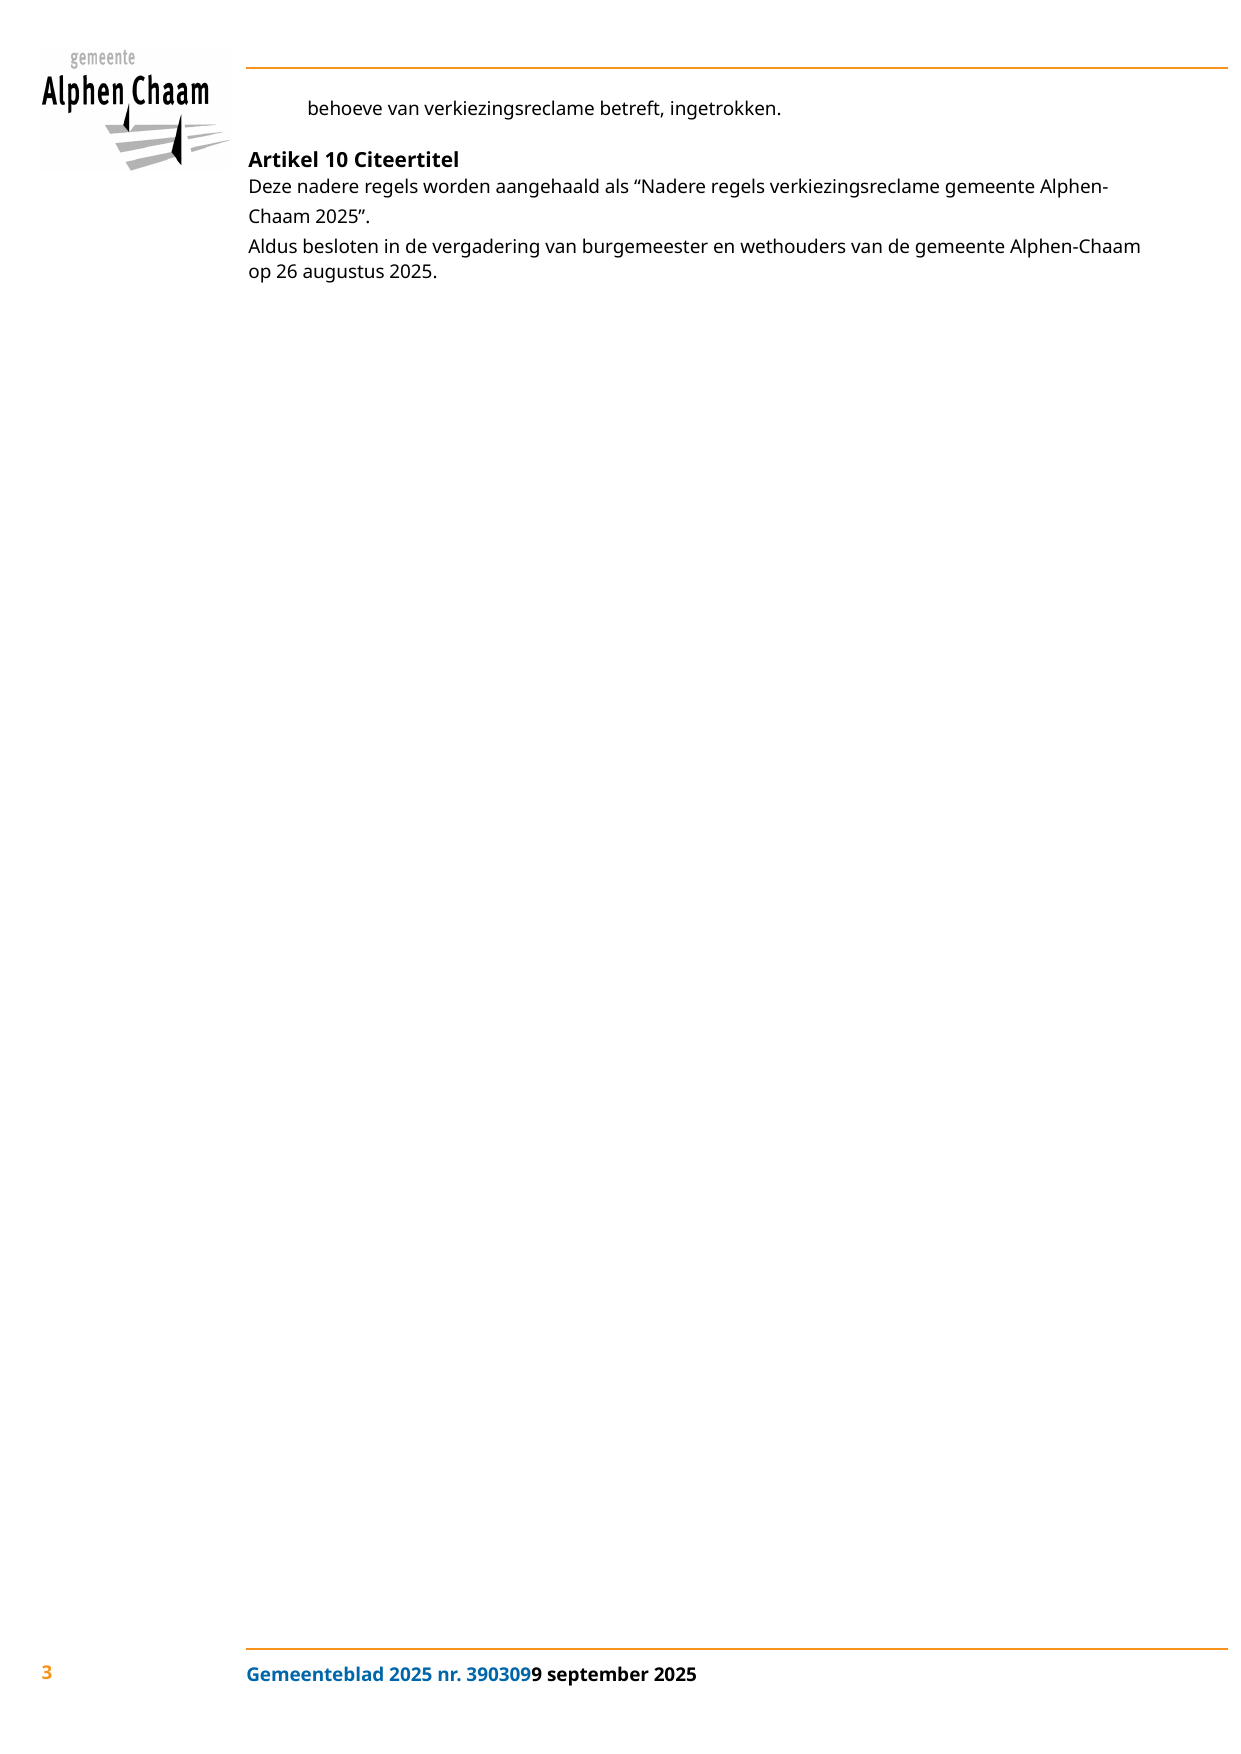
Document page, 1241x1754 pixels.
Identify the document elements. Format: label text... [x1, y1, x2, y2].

picture [41, 47, 231, 172]
text Artikel 10 Citeertitel [248, 145, 1152, 174]
text Aldus besloten in de vergadering van burgemeester en wethouders van de gemeente Alphen-Chaam op 26 augustus 2025. [248, 233, 1152, 284]
text Deze nadere regels worden aangehaald als “Nadere regels verkiezingsreclame gemeente Alphen-Chaam 2025”. [248, 174, 1152, 229]
list behoeve van verkiezingsreclame betreft, ingetrokken. [248, 95, 1152, 121]
